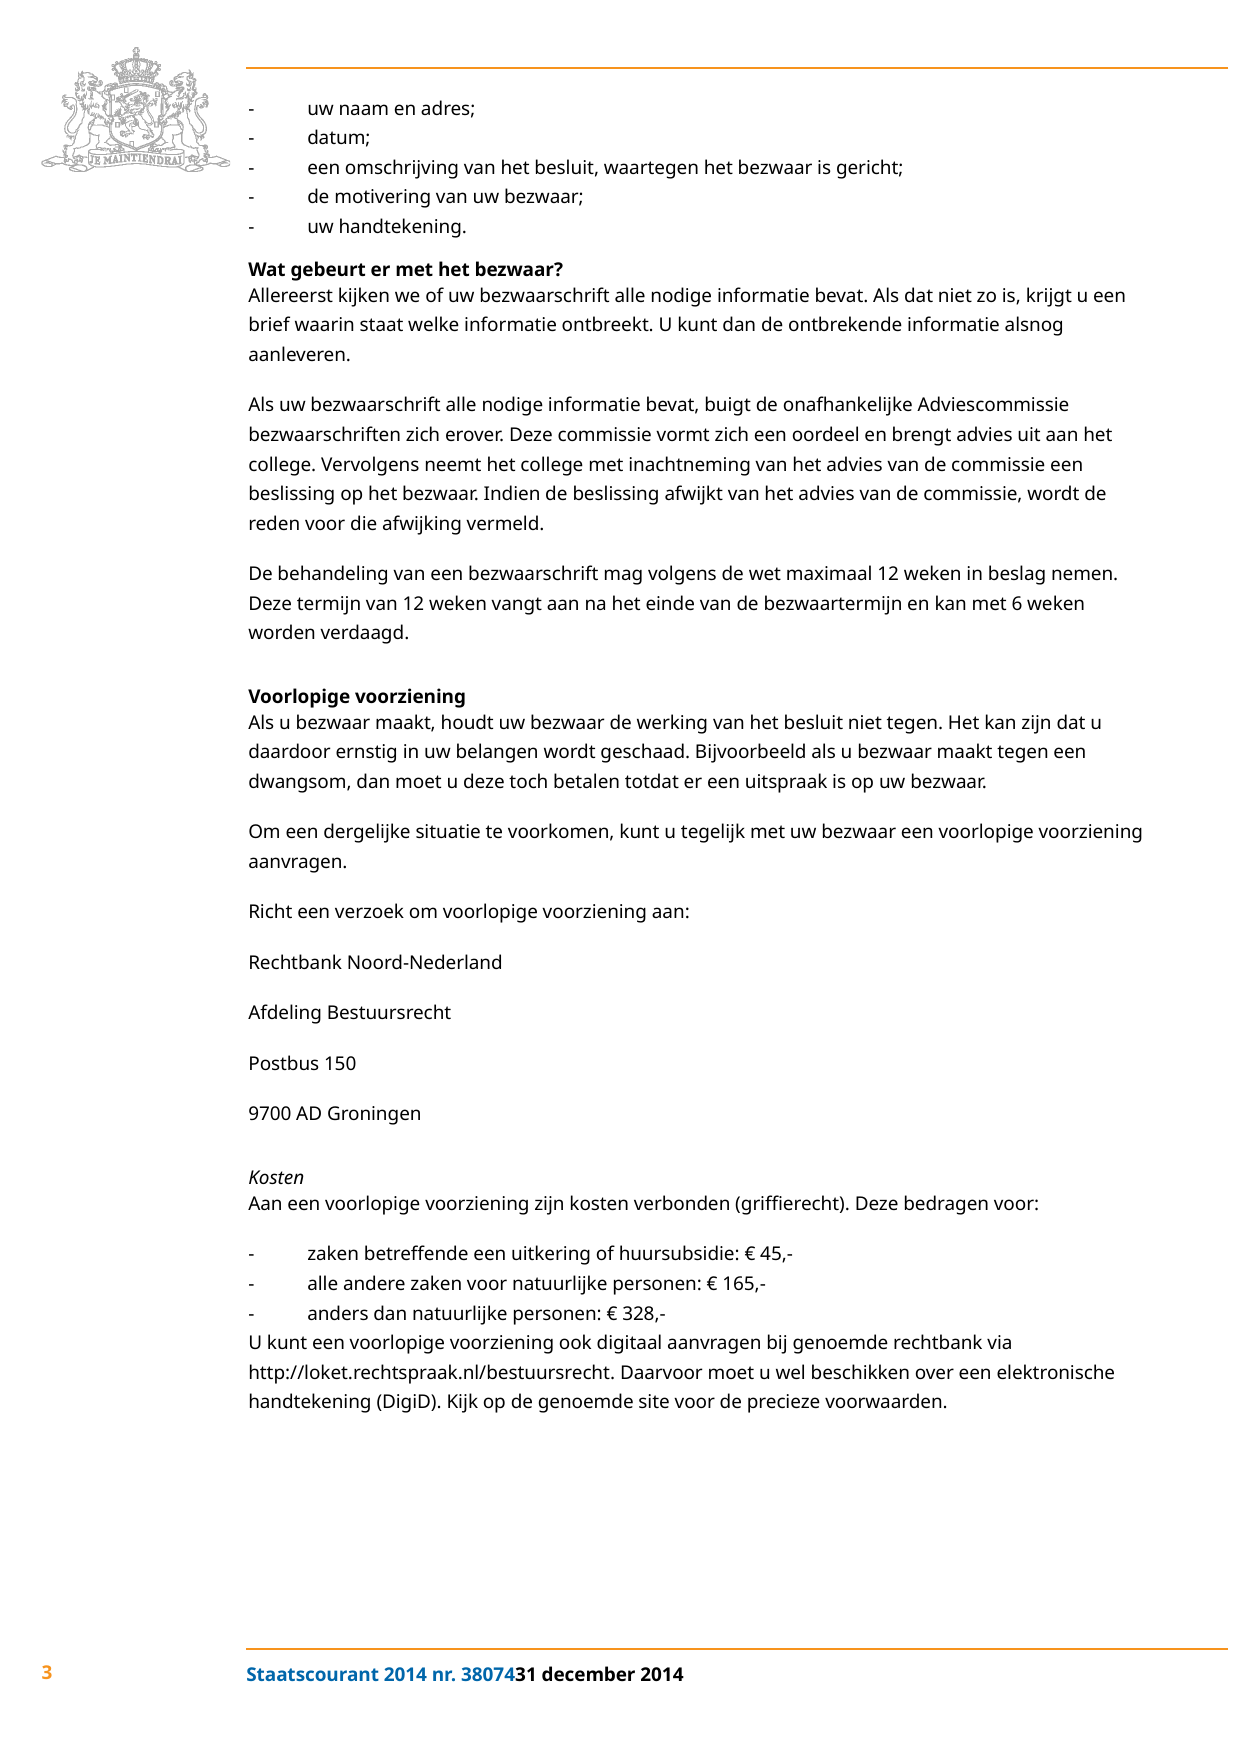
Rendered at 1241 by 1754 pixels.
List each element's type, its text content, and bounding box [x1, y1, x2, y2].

list alle andere zaken voor natuurlijke personen: € 165,- [248, 1270, 1152, 1296]
list de motivering van uw bezwaar; [248, 183, 1152, 209]
list een omschrijving van het besluit, waartegen het bezwaar is gericht; [248, 154, 1152, 180]
text De behandeling van een bezwaarschrift mag volgens de wet maximaal 12 weken in beslag nemen. Deze termijn van 12 weken vangt aan na het einde van de bezwaartermijn en kan met 6 weken worden verdaagd. [248, 560, 1152, 645]
list uw naam en adres; [248, 95, 1152, 121]
text Aan een voorlopige voorziening zijn kosten verbonden (griffierecht). Deze bedragen voor: [248, 1190, 1152, 1216]
text Als uw bezwaarschrift alle nodige informatie bevat, buigt de onafhankelijke Adviescommissie bezwaarschriften zich erover. Deze commissie vormt zich een oordeel en brengt advies uit aan het college. Vervolgens neemt het college met inachtneming van het advies van de commissie een beslissing op het bezwaar. Indien de beslissing afwijkt van het advies van de commissie, wordt de reden voor die afwijking vermeld. [248, 392, 1152, 536]
text Wat gebeurt er met het bezwaar? [248, 256, 1152, 282]
text Kosten [248, 1164, 1152, 1190]
text Richt een verzoek om voorlopige voorziening aan: [248, 899, 1152, 924]
list anders dan natuurlijke personen: € 328,- [248, 1300, 1152, 1325]
text Afdeling Bestuursrecht [248, 999, 1152, 1025]
text Als u bezwaar maakt, houdt uw bezwaar de werking van het besluit niet tegen. Het kan zijn dat u daardoor ernstig in uw belangen wordt geschaad. Bijvoorbeeld als u bezwaar maakt tegen een dwangsom, dan moet u deze toch betalen totdat er een uitspraak is op uw bezwaar. [248, 709, 1152, 794]
list zaken betreffende een uitkering of huursubsidie: € 45,- [248, 1241, 1152, 1266]
text Postbus 150 [248, 1050, 1152, 1076]
list datum; [248, 124, 1152, 150]
text U kunt een voorlopige voorziening ook digitaal aanvragen bij genoemde rechtbank via http://loket.rechtspraak.nl/bestuursrecht. Daarvoor moet u wel beschikken over een elektronische handtekening (DigiD). Kijk op de genoemde site voor de precieze voorwaarden. [248, 1329, 1152, 1414]
text Rechtbank Noord-Nederland [248, 949, 1152, 975]
text Om een dergelijke situatie te voorkomen, kunt u tegelijk met uw bezwaar een voorlopige voorziening aanvragen. [248, 819, 1152, 874]
text 9700 AD Groningen [248, 1100, 1152, 1126]
picture [41, 47, 231, 172]
text Allereerst kijken we of uw bezwaarschrift alle nodige informatie bevat. Als dat niet zo is, krijgt u een brief waarin staat welke informatie ontbreekt. U kunt dan de ontbrekende informatie alsnog aanleveren. [248, 282, 1152, 367]
list uw handtekening. [248, 213, 1152, 239]
text Voorlopige voorziening [248, 683, 1152, 709]
